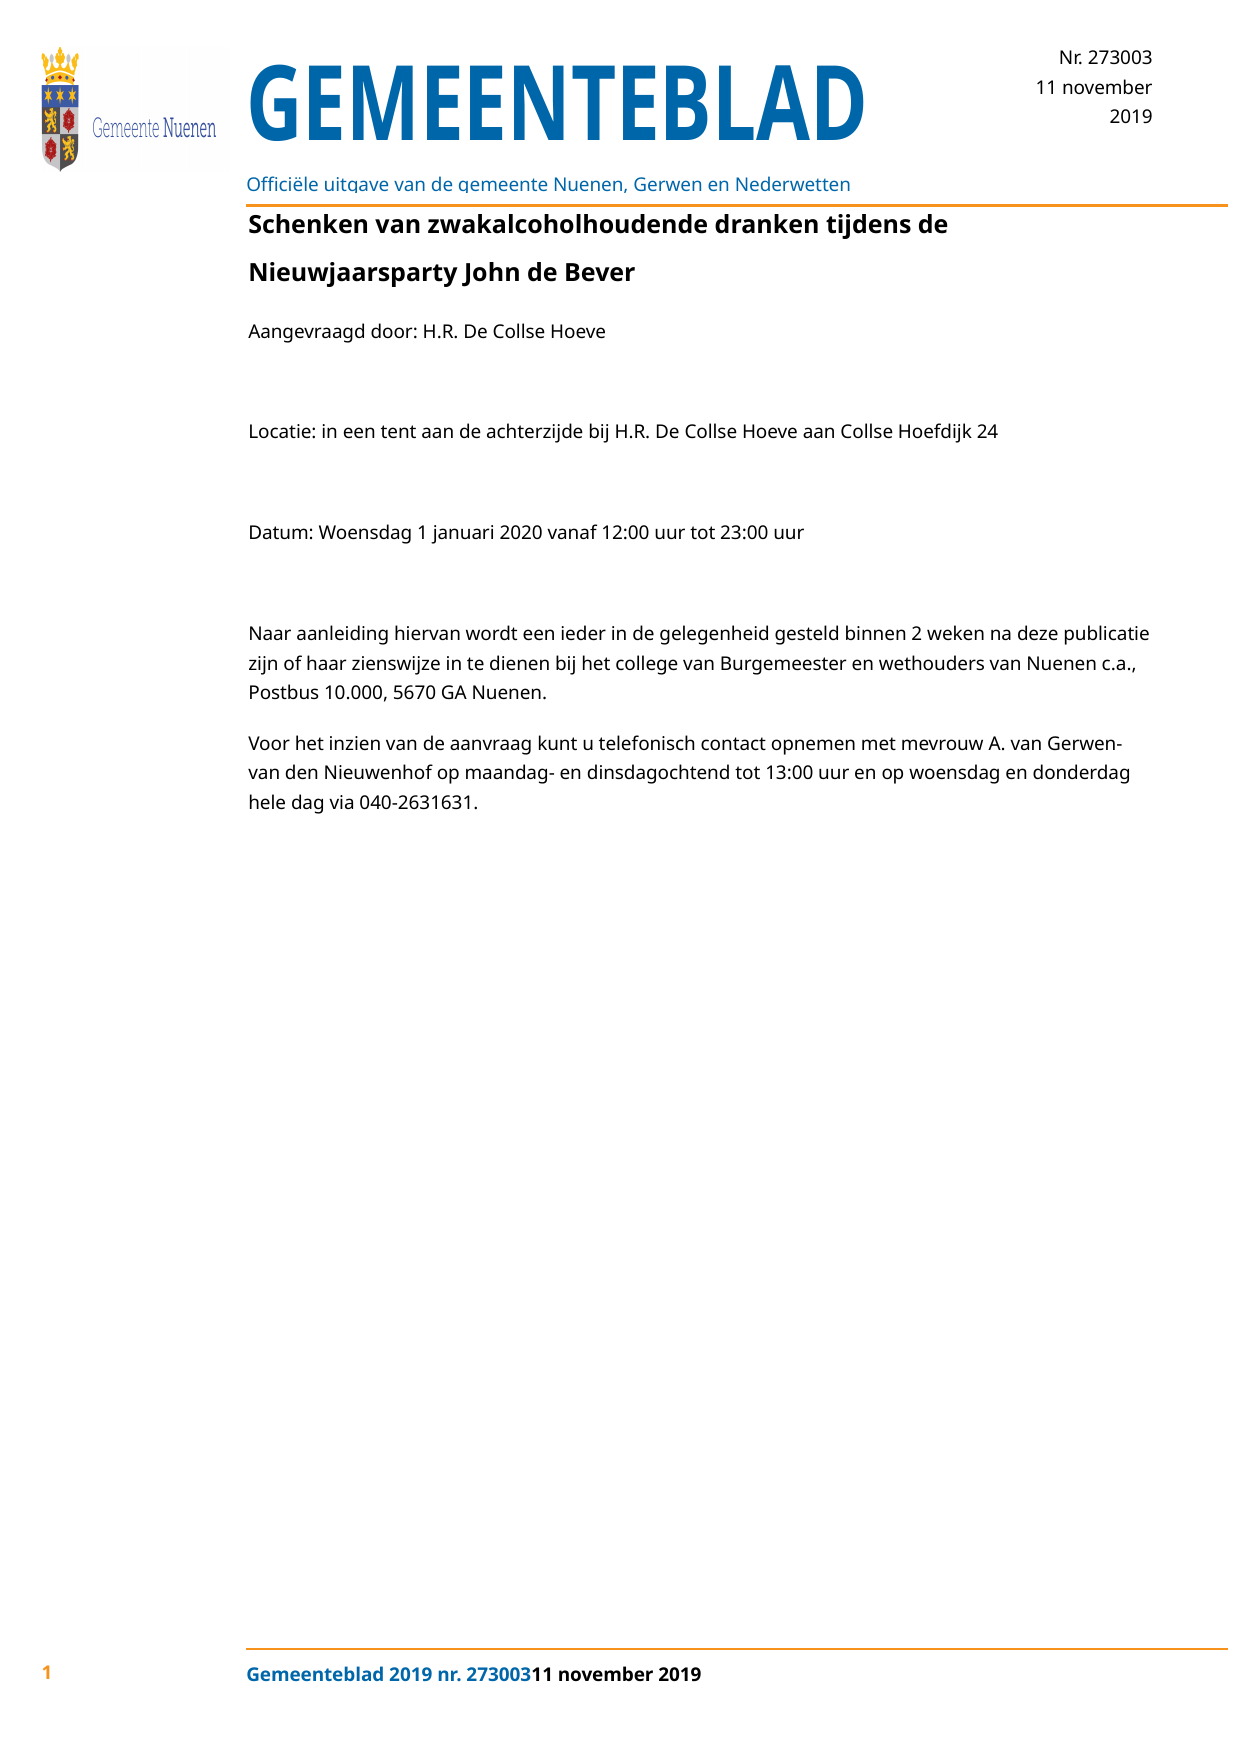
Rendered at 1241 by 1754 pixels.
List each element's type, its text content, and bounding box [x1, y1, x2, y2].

text Naar aanleiding hiervan wordt een ieder in de gelegenheid gesteld binnen 2 weken na deze publicatie zijn of haar zienswijze in te dienen bij het college van Burgemeester en wethouders van Nuenen c.a., Postbus 10.000, 5670 GA Nuenen. [248, 620, 1152, 705]
text Voor het inzien van de aanvraag kunt u telefonisch contact opnemen met mevrouw A. van Gerwen-van den Nieuwenhof op maandag- en dinsdagochtend tot 13:00 uur en op woensdag en donderdag hele dag via 040-2631631. [248, 730, 1152, 815]
text Schenken van zwakalcoholhoudende dranken tijdens de Nieuwjaarsparty John de Bever [248, 207, 1152, 288]
text Locatie: in een tent aan de achterzijde bij H.R. De Collse Hoeve aan Collse Hoefdijk 24 [248, 419, 1152, 444]
picture [41, 47, 231, 172]
text Datum: Woensdag 1 januari 2020 vanaf 12:00 uur tot 23:00 uur [248, 519, 1152, 545]
text Aangevraagd door: H.R. De Collse Hoeve [248, 318, 1152, 344]
